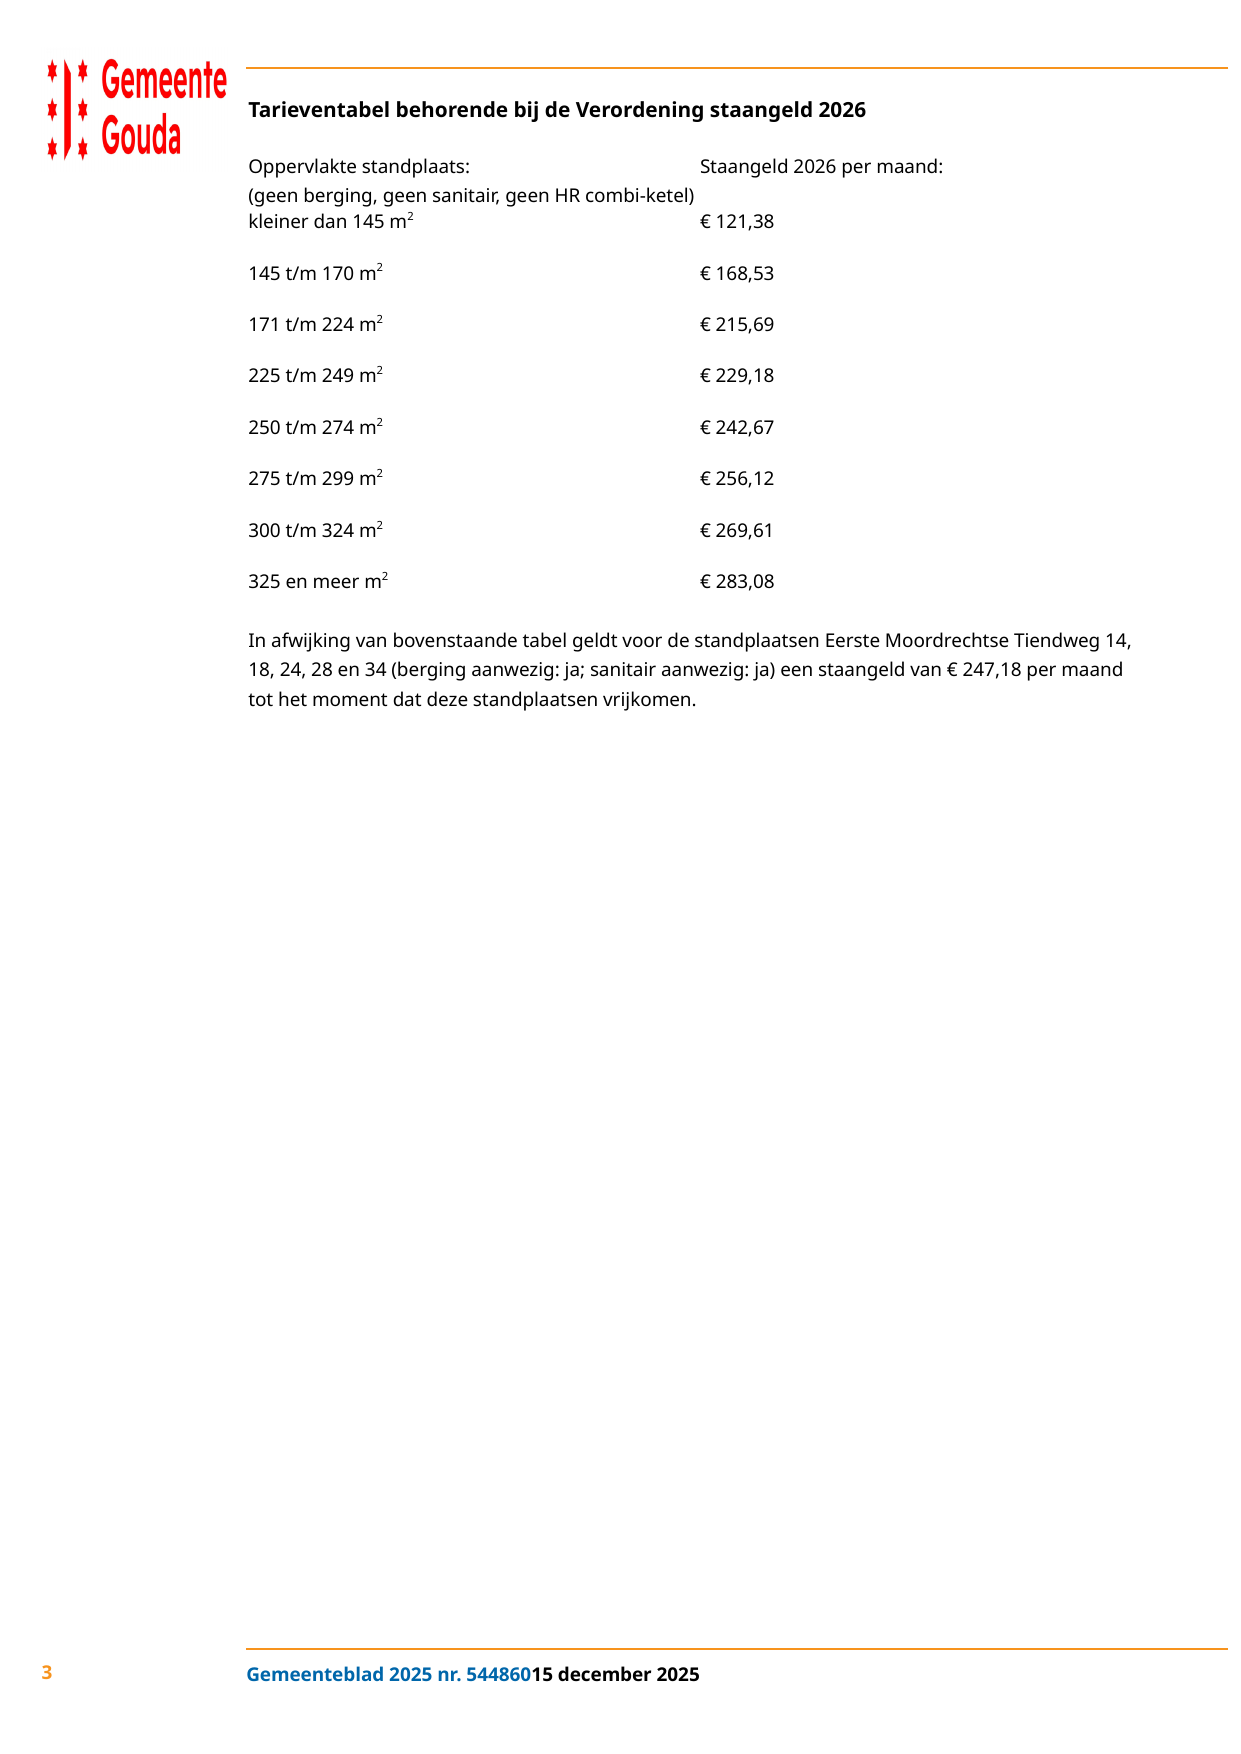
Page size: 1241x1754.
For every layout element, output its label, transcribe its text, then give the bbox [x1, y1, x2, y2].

table_cell 325 en meer m2 [248, 569, 700, 594]
table_cell [248, 286, 700, 311]
table_cell € 283,08 [700, 569, 1152, 594]
table_cell € 269,61 [700, 517, 1152, 543]
table_cell 275 t/m 299 m2 [248, 466, 700, 491]
table_cell 171 t/m 224 m2 [248, 311, 700, 337]
picture [41, 47, 231, 172]
table_cell [248, 440, 700, 466]
table_cell 250 t/m 274 m2 [248, 414, 700, 440]
table_cell [700, 389, 1152, 414]
table_header Staangeld 2026 per maand: [700, 153, 1152, 208]
table_cell [248, 389, 700, 414]
text Tarieventabel behorende bij de Verordening staangeld 2026 [248, 95, 1152, 123]
table_cell € 121,38 [700, 208, 1152, 234]
table_cell € 242,67 [700, 414, 1152, 440]
text In afwijking van bovenstaande tabel geldt voor de standplaatsen Eerste Moordrechtse Tiendweg 14, 18, 24, 28 en 34 (berging aanwezig: ja; sanitair aanwezig: ja) een staangeld van € 247,18 per maand tot het moment dat deze standplaatsen vrijkomen. [248, 627, 1152, 712]
table_cell [248, 234, 700, 260]
table_cell [700, 234, 1152, 260]
table_cell [700, 286, 1152, 311]
table_cell [700, 440, 1152, 466]
table_cell [248, 491, 700, 517]
table_cell [248, 337, 700, 363]
table_cell 145 t/m 170 m2 [248, 260, 700, 286]
table_cell [248, 543, 700, 568]
table_cell € 256,12 [700, 466, 1152, 491]
table_cell kleiner dan 145 m2 [248, 208, 700, 234]
table_cell € 229,18 [700, 363, 1152, 388]
table_cell [700, 337, 1152, 363]
table_cell € 215,69 [700, 311, 1152, 337]
table_cell [700, 491, 1152, 517]
table_cell 225 t/m 249 m2 [248, 363, 700, 388]
table_cell 300 t/m 324 m2 [248, 517, 700, 543]
table_cell [700, 543, 1152, 568]
table_cell € 168,53 [700, 260, 1152, 286]
table_header Oppervlakte standplaats: (geen berging, geen sanitair, geen HR combi-ketel) [248, 153, 700, 208]
